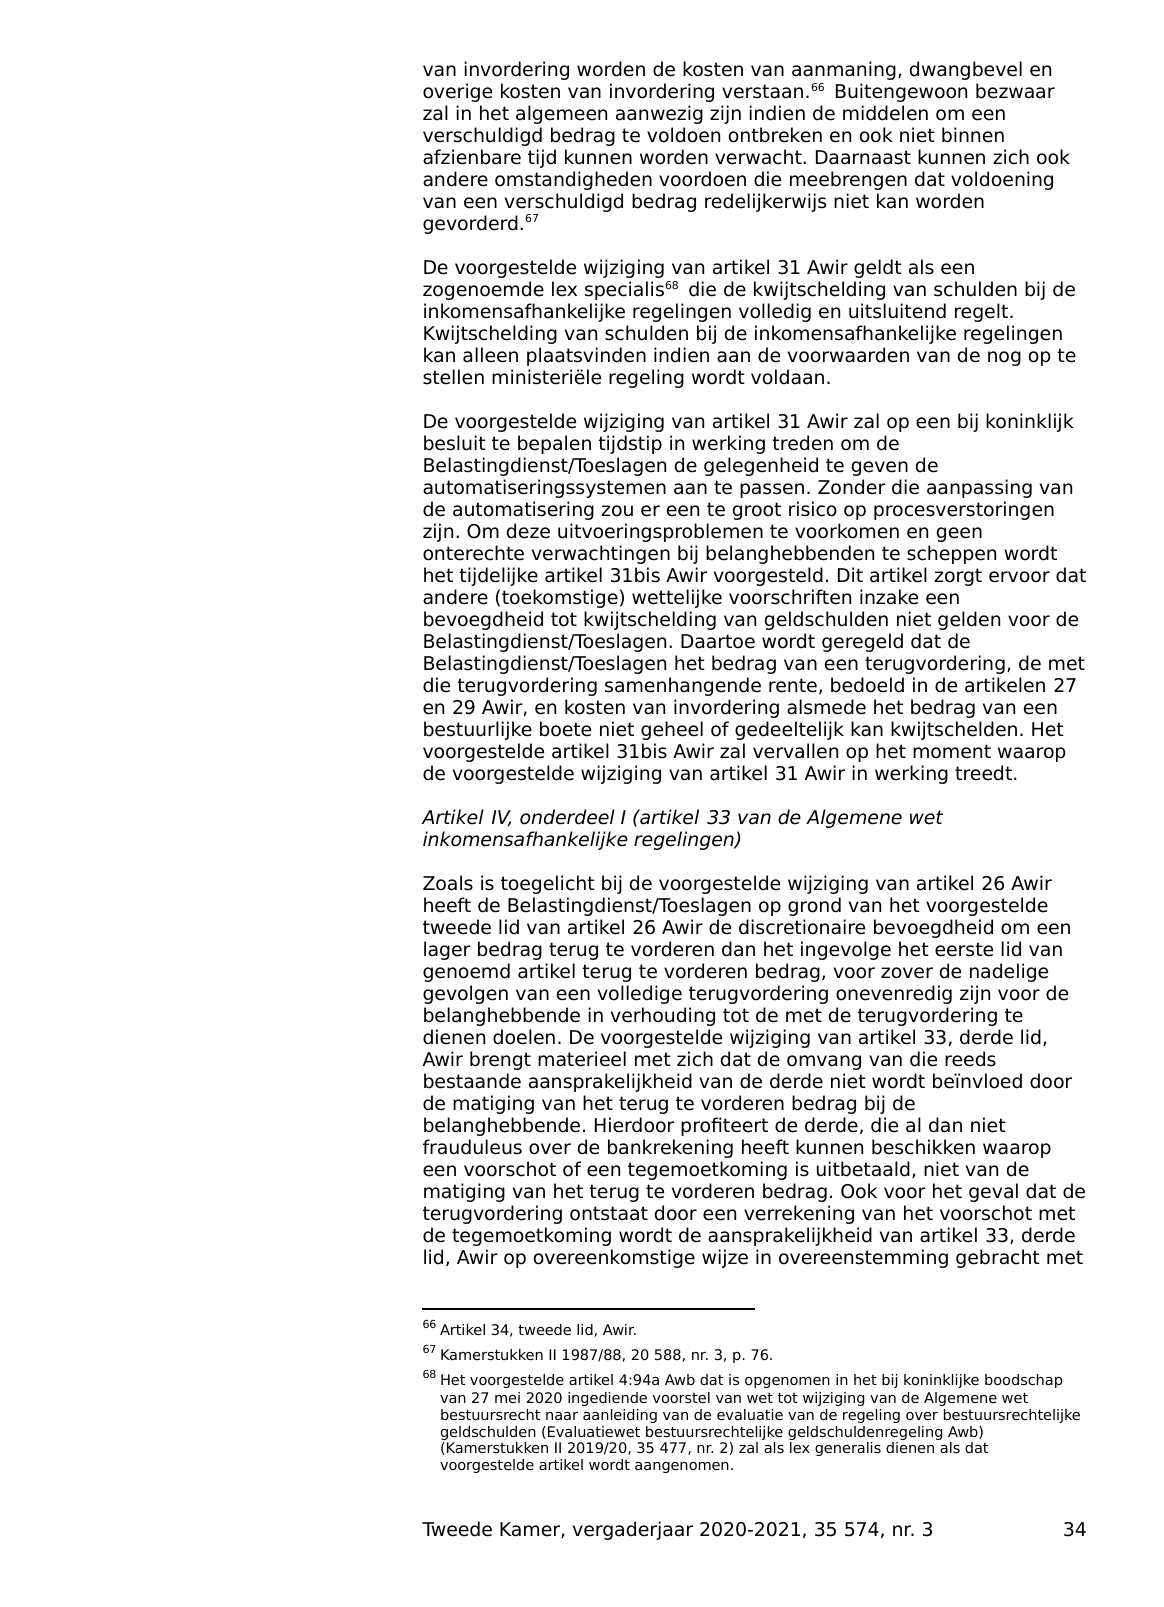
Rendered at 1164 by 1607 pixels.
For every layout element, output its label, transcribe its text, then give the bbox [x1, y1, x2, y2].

text De voorgestelde wijziging van artikel 31 Awir geldt als een zogenoemde lex specialis die de kwijtschelding van schulden bij de inkomensafhankelijke regelingen volledig en uitsluitend regelt. Kwijtschelding van schulden bij de inkomensafhankelijke regelingen kan alleen plaatsvinden indien aan de voorwaarden van de nog op te stellen ministeriële regeling wordt voldaan. [422, 257, 1087, 389]
subtitle Artikel IV, onderdeel I (artikel 33 van de Algemene wet inkomensafhankelijke regelingen) [422, 807, 1087, 851]
text De voorgestelde wijziging van artikel 31 Awir zal op een bij koninklijk besluit te bepalen tijdstip in werking treden om de Belastingdienst/Toeslagen de gelegenheid te geven de automatiseringssystemen aan te passen. Zonder die aanpassing van de automatisering zou er een te groot risico op procesverstoringen zijn. Om deze uitvoeringsproblemen te voorkomen en geen onterechte verwachtingen bij belanghebbenden te scheppen wordt het tijdelijke artikel 31bis Awir voorgesteld. Dit artikel zorgt ervoor dat andere (toekomstige) wettelijke voorschriften inzake een bevoegdheid tot kwijtschelding van geldschulden niet gelden voor de Belastingdienst/Toeslagen. Daartoe wordt geregeld dat de Belastingdienst/Toeslagen het bedrag van een terugvordering, de met die terugvordering samenhangende rente, bedoeld in de artikelen 27 en 29 Awir, en kosten van invordering alsmede het bedrag van een bestuurlijke boete niet geheel of gedeeltelijk kan kwijtschelden. Het voorgestelde artikel 31bis Awir zal vervallen op het moment waarop de voorgestelde wijziging van artikel 31 Awir in werking treedt. [422, 411, 1087, 785]
text Zoals is toegelicht bij de voorgestelde wijziging van artikel 26 Awir heeft de Belastingdienst/Toeslagen op grond van het voorgestelde tweede lid van artikel 26 Awir de discretionaire bevoegdheid om een lager bedrag terug te vorderen dan het ingevolge het eerste lid van genoemd artikel terug te vorderen bedrag, voor zover de nadelige gevolgen van een volledige terugvordering onevenredig zijn voor de belanghebbende in verhouding tot de met de terugvordering te dienen doelen. De voorgestelde wijziging van artikel 33, derde lid, Awir brengt materieel met zich dat de omvang van die reeds bestaande aansprakelijkheid van de derde niet wordt beïnvloed door de matiging van het terug te vorderen bedrag bij de belanghebbende. Hierdoor profiteert de derde, die al dan niet frauduleus over de bankrekening heeft kunnen beschikken waarop een voorschot of een tegemoetkoming is uitbetaald, niet van de matiging van het terug te vorderen bedrag. Ook voor het geval dat de terugvordering ontstaat door een verrekening van het voorschot met de tegemoetkoming wordt de aansprakelijkheid van artikel 33, derde lid, Awir op overeenkomstige wijze in overeenstemming gebracht met [422, 873, 1087, 1269]
text Artikel 34, tweede lid, Awir. [422, 1318, 1087, 1340]
text van invordering worden de kosten van aanmaning, dwangbevel en overige kosten van invordering verstaan. Buitengewoon bezwaar zal in het algemeen aanwezig zijn indien de middelen om een verschuldigd bedrag te voldoen ontbreken en ook niet binnen afzienbare tijd kunnen worden verwacht. Daarnaast kunnen zich ook andere omstandigheden voordoen die meebrengen dat voldoening van een verschuldigd bedrag redelijkerwijs niet kan worden gevorderd. [422, 59, 1087, 235]
text Het voorgestelde artikel 4:94a Awb dat is opgenomen in het bij koninklijke boodschap van 27 mei 2020 ingediende voorstel van wet tot wijziging van de Algemene wet bestuursrecht naar aanleiding van de evaluatie van de regeling over bestuursrechtelijke geldschulden (Evaluatiewet bestuursrechtelijke geldschuldenregeling Awb) (Kamerstukken II 2019/20, 35 477, nr. 2) zal als lex generalis dienen als dat voorgestelde artikel wordt aangenomen. [422, 1368, 1087, 1474]
text Kamerstukken II 1987/88, 20 588, nr. 3, p. 76. [422, 1343, 1087, 1365]
